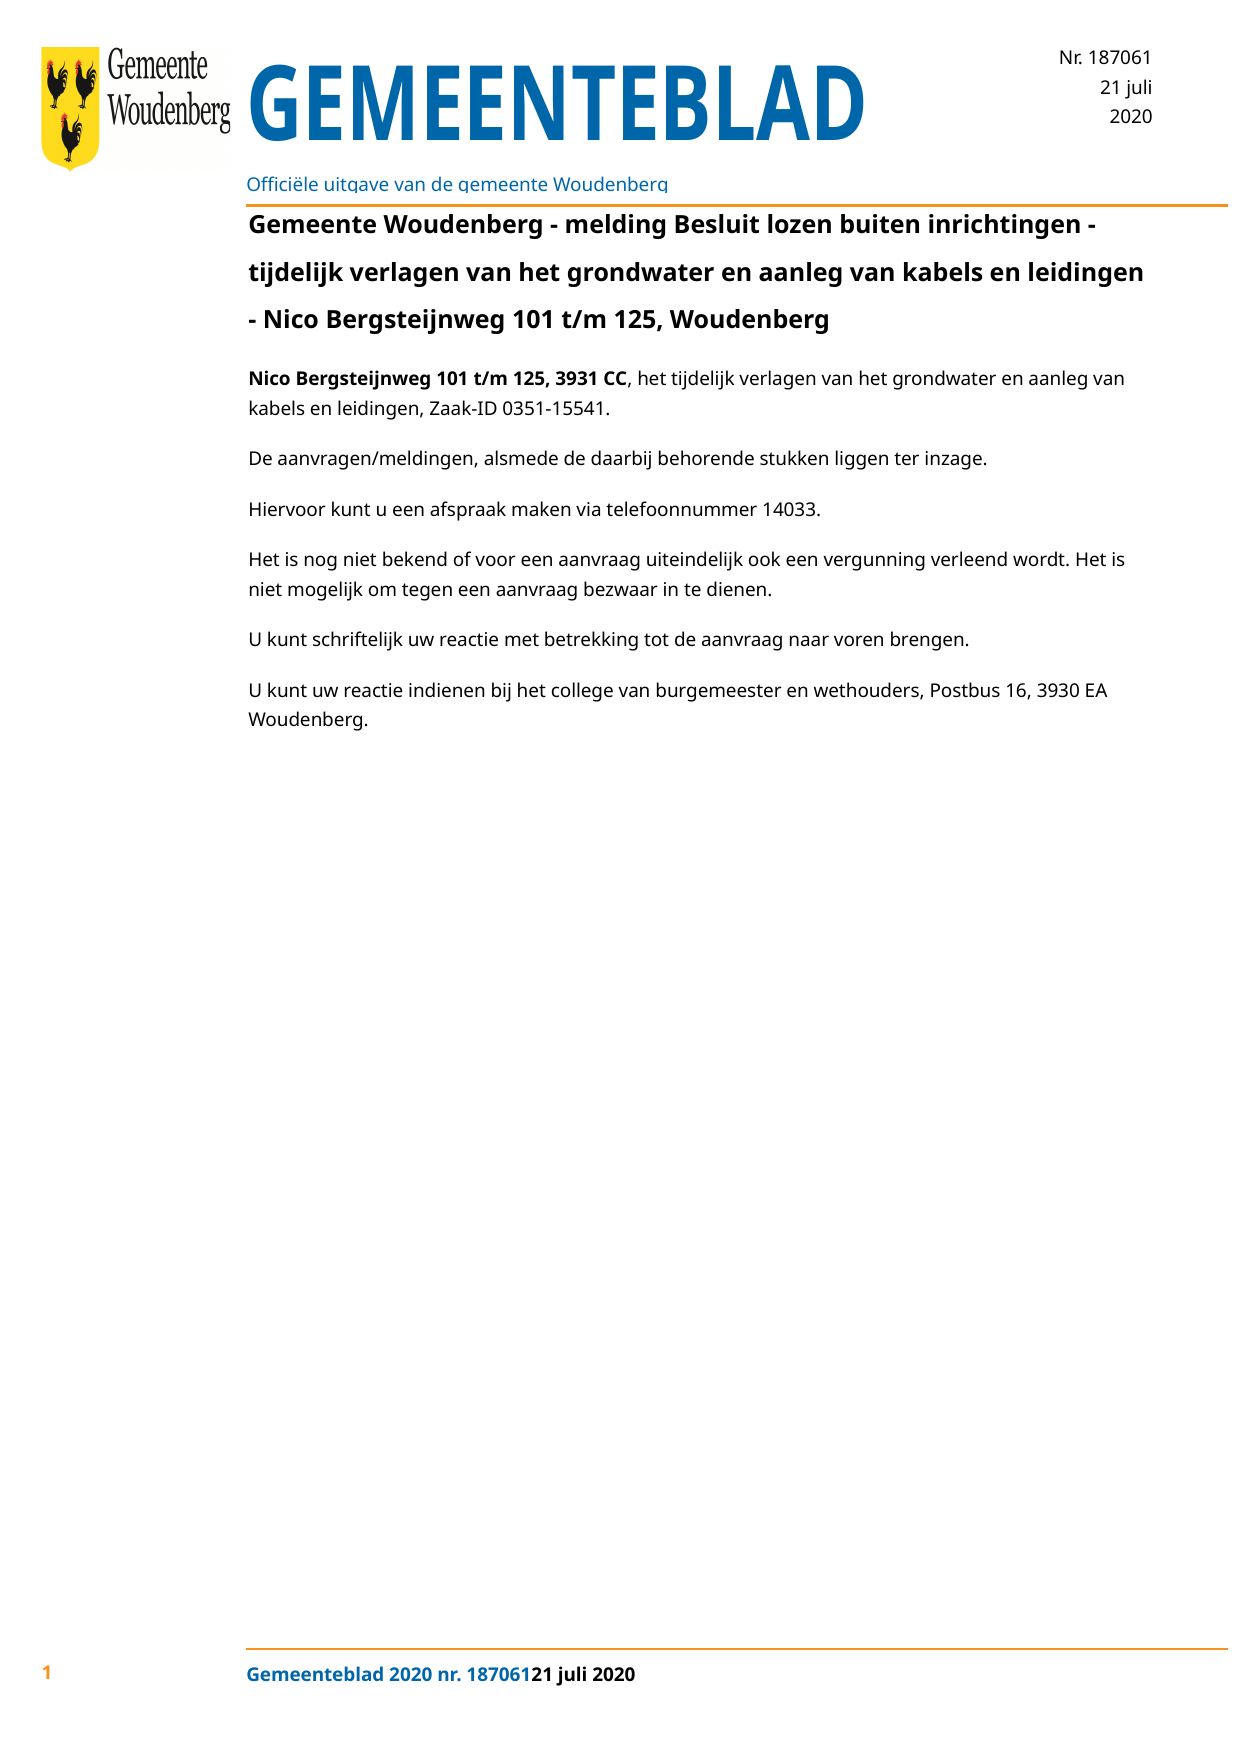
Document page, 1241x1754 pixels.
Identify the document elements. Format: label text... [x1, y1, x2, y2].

text U kunt uw reactie indienen bij het college van burgemeester en wethouders, Postbus 16, 3930 EA Woudenberg. [248, 677, 1152, 732]
text Hiervoor kunt u een afspraak maken via telefoonnummer 14033. [248, 496, 1152, 522]
picture [41, 47, 231, 172]
text U kunt schriftelijk uw reactie met betrekking tot de aanvraag naar voren brengen. [248, 626, 1152, 652]
text Gemeente Woudenberg - melding Besluit lozen buiten inrichtingen - tijdelijk verlagen van het grondwater en aanleg van kabels en leidingen - Nico Bergsteijnweg 101 t/m 125, Woudenberg [248, 207, 1152, 336]
text Nico Bergsteijnweg 101 t/m 125, 3931 CC, het tijdelijk verlagen van het grondwater en aanleg van kabels en leidingen, Zaak-ID 0351-15541. [248, 366, 1152, 421]
text De aanvragen/meldingen, alsmede de daarbij behorende stukken liggen ter inzage. [248, 446, 1152, 471]
text Het is nog niet bekend of voor een aanvraag uiteindelijk ook een vergunning verleend wordt. Het is niet mogelijk om tegen een aanvraag bezwaar in te dienen. [248, 546, 1152, 602]
